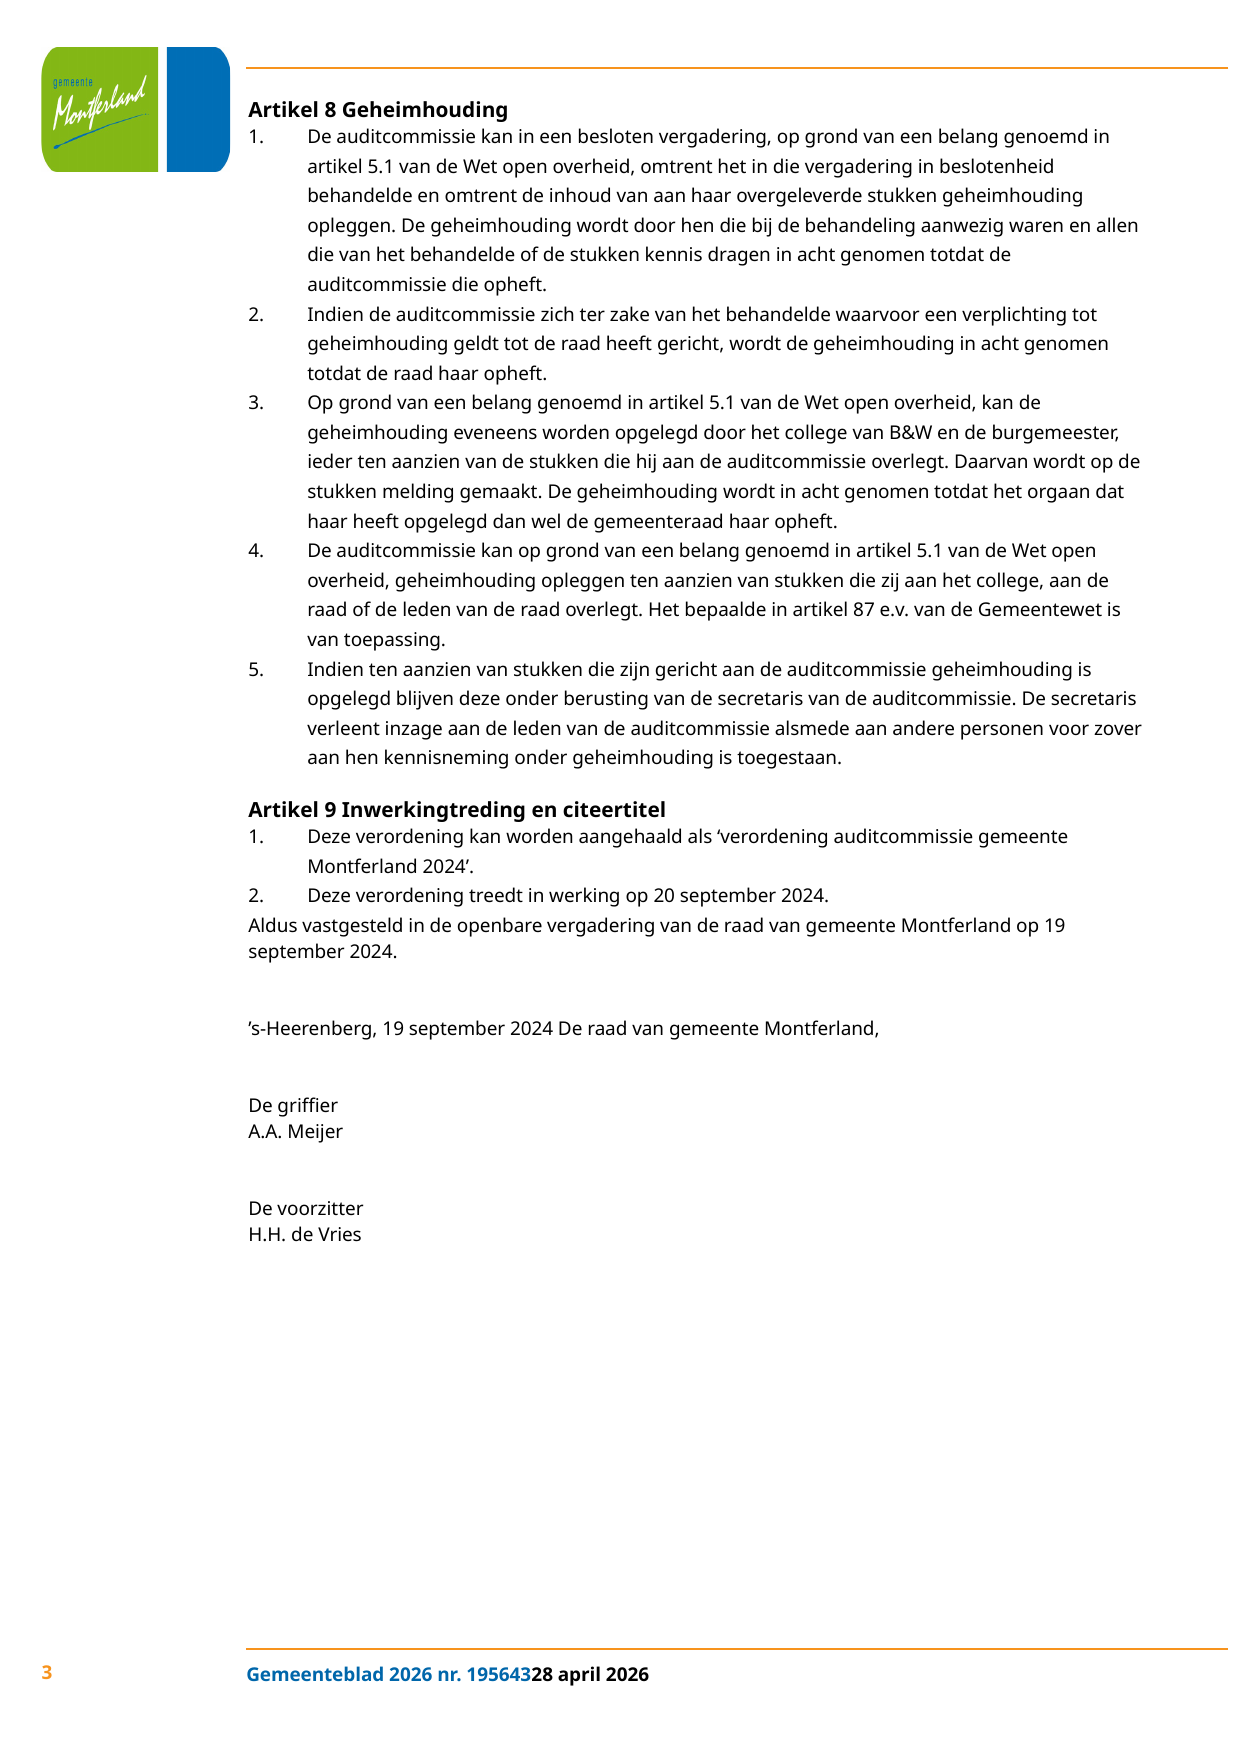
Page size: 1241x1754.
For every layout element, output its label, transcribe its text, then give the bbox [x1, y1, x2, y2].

text De voorzitter [248, 1195, 1152, 1221]
text A.A. Meijer [248, 1118, 1152, 1144]
picture [41, 47, 231, 172]
list Indien de auditcommissie zich ter zake van het behandelde waarvoor een verplichting tot geheimhouding geldt tot de raad heeft gericht, wordt de geheimhouding in acht genomen totdat de raad haar opheft. [248, 301, 1152, 386]
text Artikel 9 Inwerkingtreding en citeertitel [248, 795, 1152, 823]
text De griffier [248, 1092, 1152, 1118]
text ’s-Heerenberg, 19 september 2024 De raad van gemeente Montferland, [248, 1015, 1152, 1041]
text Aldus vastgesteld in de openbare vergadering van de raad van gemeente Montferland op 19 september 2024. [248, 912, 1152, 963]
text Artikel 8 Geheimhouding [248, 95, 1152, 123]
list De auditcommissie kan op grond van een belang genoemd in artikel 5.1 van de Wet open overheid, geheimhouding opleggen ten aanzien van stukken die zij aan het college, aan de raad of de leden van de raad overlegt. Het bepaalde in artikel 87 e.v. van de Gemeentewet is van toepassing. [248, 537, 1152, 652]
list Op grond van een belang genoemd in artikel 5.1 van de Wet open overheid, kan de geheimhouding eveneens worden opgelegd door het college van B&W en de burgemeester, ieder ten aanzien van de stukken die hij aan de auditcommissie overlegt. Daarvan wordt op de stukken melding gemaakt. De geheimhouding wordt in acht genomen totdat het orgaan dat haar heeft opgelegd dan wel de gemeenteraad haar opheft. [248, 389, 1152, 533]
list De auditcommissie kan in een besloten vergadering, op grond van een belang genoemd in artikel 5.1 van de Wet open overheid, omtrent het in die vergadering in beslotenheid behandelde en omtrent de inhoud van aan haar overgeleverde stukken geheimhouding opleggen. De geheimhouding wordt door hen die bij de behandeling aanwezig waren en allen die van het behandelde of de stukken kennis dragen in acht genomen totdat de auditcommissie die opheft. [248, 123, 1152, 297]
list Indien ten aanzien van stukken die zijn gericht aan de auditcommissie geheimhouding is opgelegd blijven deze onder berusting van de secretaris van de auditcommissie. De secretaris verleent inzage aan de leden van de auditcommissie alsmede aan andere personen voor zover aan hen kennisneming onder geheimhouding is toegestaan. [248, 656, 1152, 770]
list Deze verordening kan worden aangehaald als ‘verordening auditcommissie gemeente Montferland 2024’. [248, 823, 1152, 879]
list Deze verordening treedt in werking op 20 september 2024. [248, 882, 1152, 908]
text H.H. de Vries [248, 1221, 1152, 1247]
